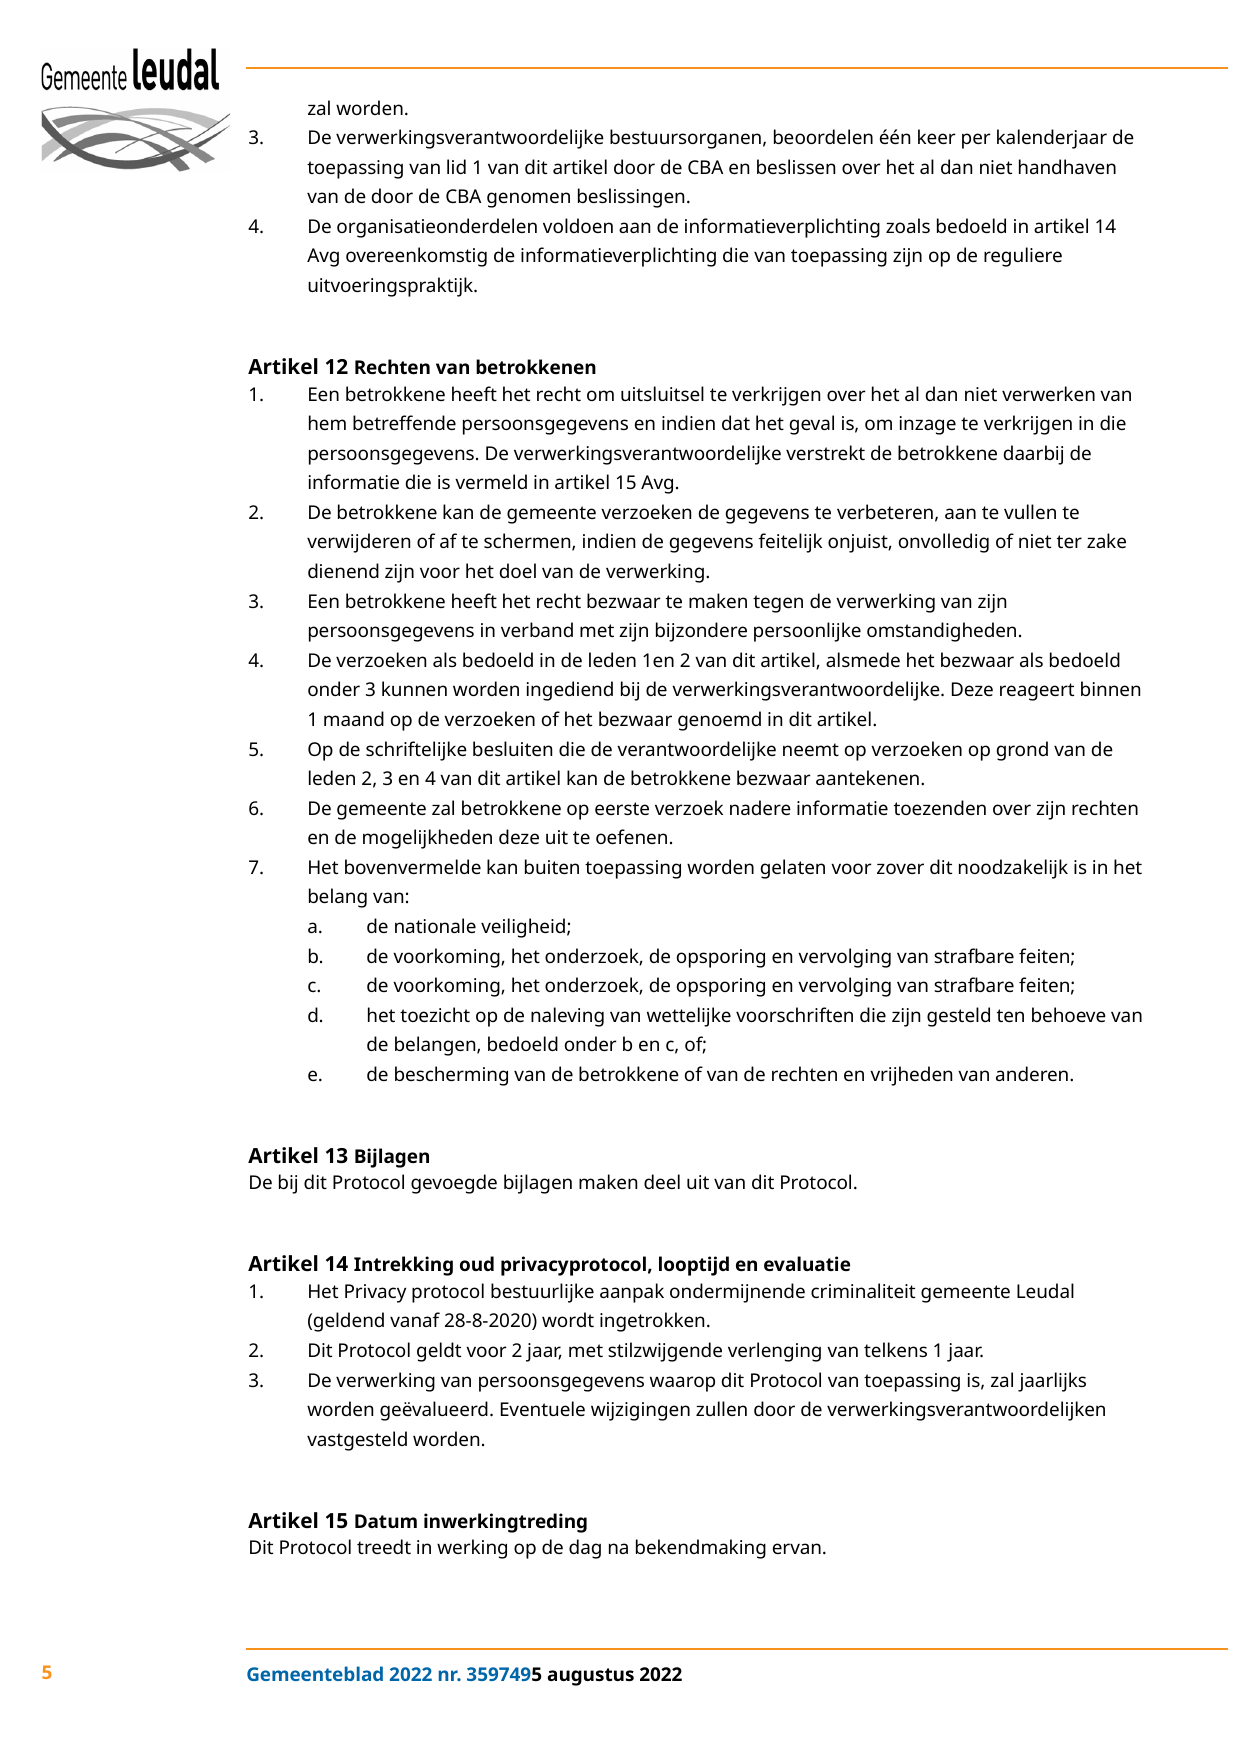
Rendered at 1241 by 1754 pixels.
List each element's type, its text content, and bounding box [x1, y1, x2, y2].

list de voorkoming, het onderzoek, de opsporing en vervolging van strafbare feiten; [307, 943, 1152, 968]
list Een betrokkene heeft het recht om uitsluitsel te verkrijgen over het al dan niet verwerken van hem betreffende persoonsgegevens en indien dat het geval is, om inzage te verkrijgen in die persoonsgegevens. De verwerkingsverantwoordelijke verstrekt de betrokkene daarbij de informatie die is vermeld in artikel 15 Avg. [248, 381, 1152, 495]
list het toezicht op de naleving van wettelijke voorschriften die zijn gesteld ten behoeve van de belangen, bedoeld onder b en c, of; [307, 1002, 1152, 1057]
text Artikel 12 Rechten van betrokkenen [248, 352, 1152, 381]
text Dit Protocol treedt in werking op de dag na bekendmaking ervan. [248, 1534, 1152, 1560]
list Dit Protocol geldt voor 2 jaar, met stilzwijgende verlenging van telkens 1 jaar. [248, 1337, 1152, 1363]
text De bij dit Protocol gevoegde bijlagen maken deel uit van dit Protocol. [248, 1169, 1152, 1195]
list Op de schriftelijke besluiten die de verantwoordelijke neemt op verzoeken op grond van de leden 2, 3 en 4 van dit artikel kan de betrokkene bezwaar aantekenen. [248, 736, 1152, 791]
picture [41, 47, 231, 172]
list De verwerking van persoonsgegevens waarop dit Protocol van toepassing is, zal jaarlijks worden geëvalueerd. Eventuele wijzigingen zullen door de verwerkingsverantwoordelijken vastgesteld worden. [248, 1367, 1152, 1452]
list de nationale veiligheid; [307, 913, 1152, 939]
list Een betrokkene heeft het recht bezwaar te maken tegen de verwerking van zijn persoonsgegevens in verband met zijn bijzondere persoonlijke omstandigheden. [248, 588, 1152, 643]
list de bescherming van de betrokkene of van de rechten en vrijheden van anderen. [307, 1061, 1152, 1087]
text Artikel 14 Intrekking oud privacyprotocol, looptijd en evaluatie [248, 1249, 1152, 1278]
list Het Privacy protocol bestuurlijke aanpak ondermijnende criminaliteit gemeente Leudal (geldend vanaf 28-8-2020) wordt ingetrokken. [248, 1278, 1152, 1333]
list zal worden. [248, 95, 1152, 121]
list De betrokkene kan de gemeente verzoeken de gegevens te verbeteren, aan te vullen te verwijderen of af te schermen, indien de gegevens feitelijk onjuist, onvolledig of niet ter zake dienend zijn voor het doel van de verwerking. [248, 499, 1152, 584]
list Het bovenvermelde kan buiten toepassing worden gelaten voor zover dit noodzakelijk is in het belang van: [248, 854, 1152, 909]
list De gemeente zal betrokkene op eerste verzoek nadere informatie toezenden over zijn rechten en de mogelijkheden deze uit te oefenen. [248, 795, 1152, 850]
list De verzoeken als bedoeld in de leden 1en 2 van dit artikel, alsmede het bezwaar als bedoeld onder 3 kunnen worden ingediend bij de verwerkingsverantwoordelijke. Deze reageert binnen 1 maand op de verzoeken of het bezwaar genoemd in dit artikel. [248, 647, 1152, 732]
list De verwerkingsverantwoordelijke bestuursorganen, beoordelen één keer per kalenderjaar de toepassing van lid 1 van dit artikel door de CBA en beslissen over het al dan niet handhaven van de door de CBA genomen beslissingen. [248, 124, 1152, 209]
list De organisatieonderdelen voldoen aan de informatieverplichting zoals bedoeld in artikel 14 Avg overeenkomstig de informatieverplichting die van toepassing zijn op de reguliere uitvoeringspraktijk. [248, 213, 1152, 298]
text Artikel 15 Datum inwerkingtreding [248, 1506, 1152, 1534]
text Artikel 13 Bijlagen [248, 1141, 1152, 1169]
list de voorkoming, het onderzoek, de opsporing en vervolging van strafbare feiten; [307, 972, 1152, 998]
